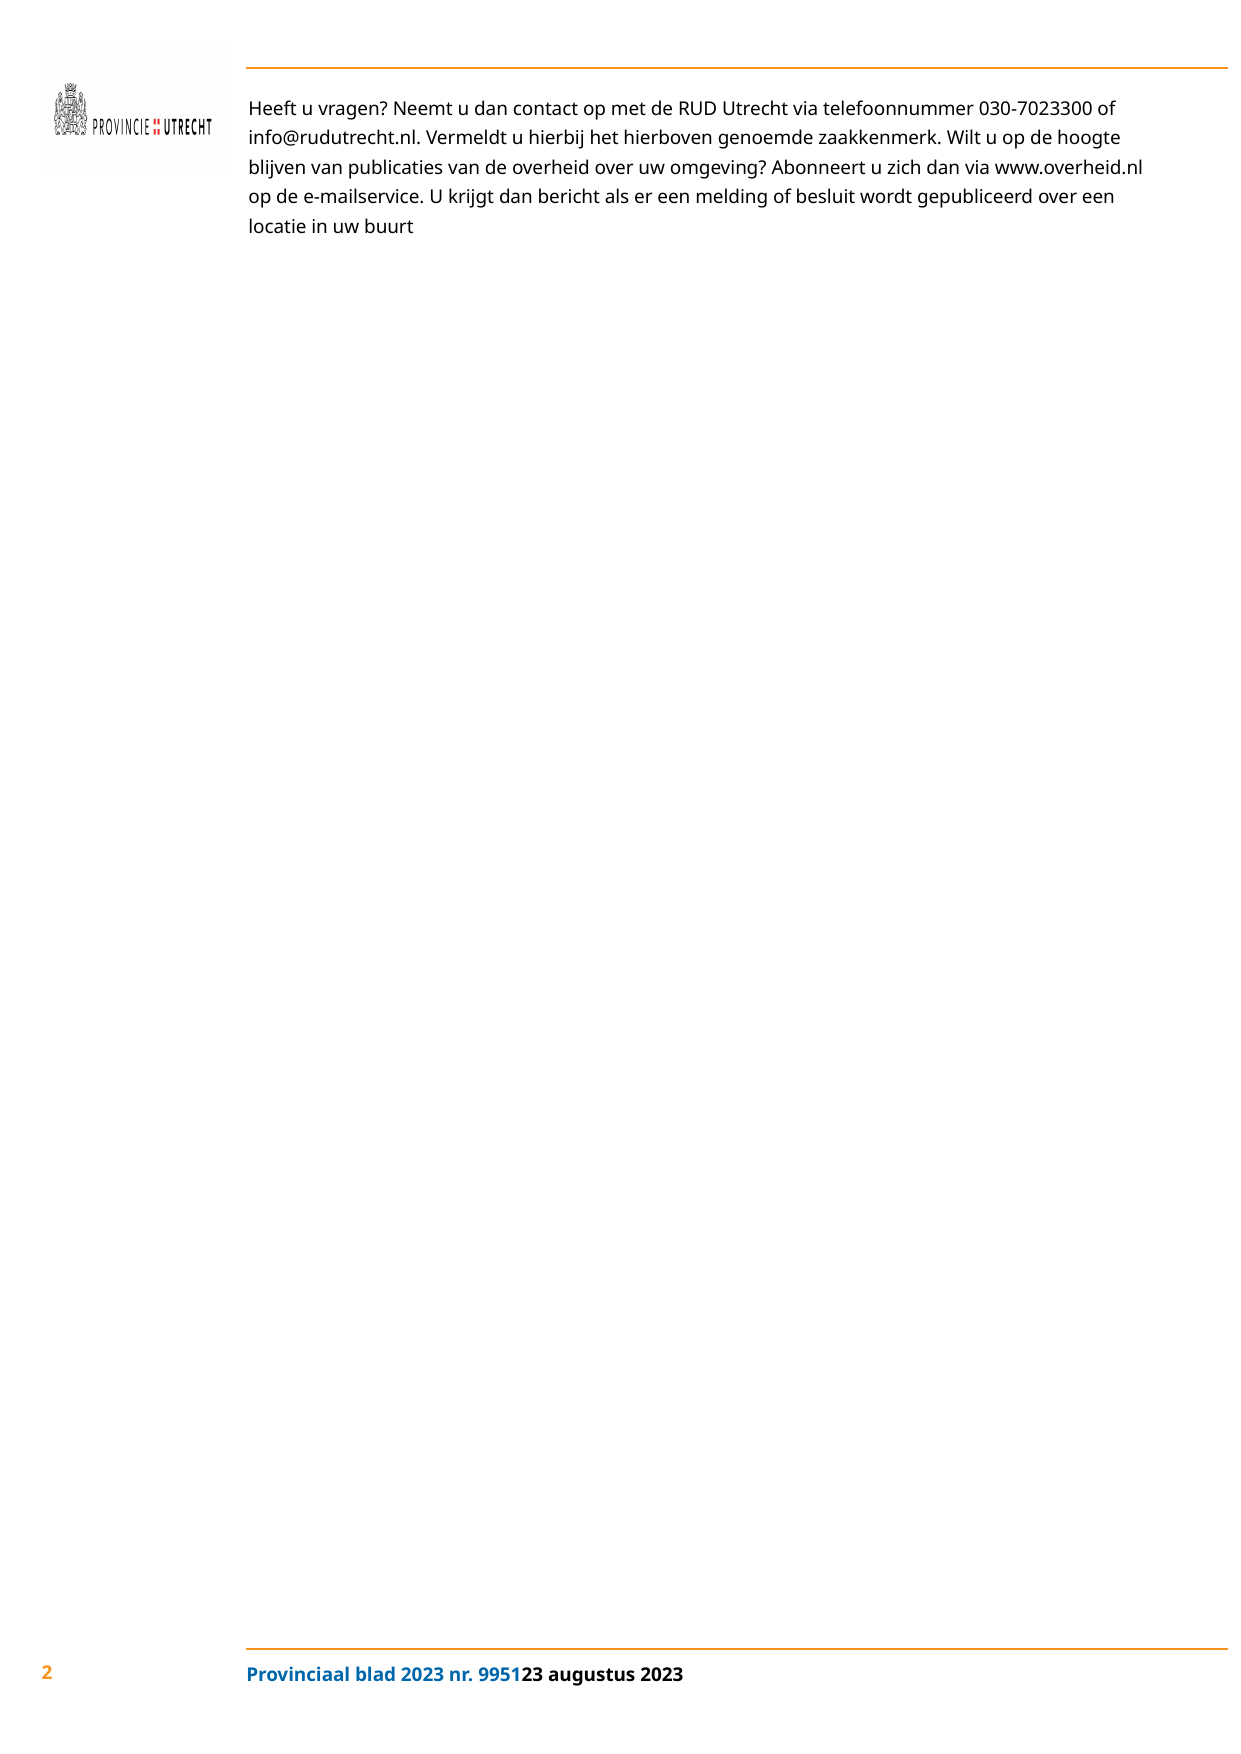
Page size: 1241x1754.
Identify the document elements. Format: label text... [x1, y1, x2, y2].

picture [41, 47, 231, 172]
text Heeft u vragen? Neemt u dan contact op met de RUD Utrecht via telefoonnummer 030-7023300 of info@rudutrecht.nl. Vermeldt u hierbij het hierboven genoemde zaakkenmerk. Wilt u op de hoogte blijven van publicaties van de overheid over uw omgeving? Abonneert u zich dan via www.overheid.nl op de e-mailservice. U krijgt dan bericht als er een melding of besluit wordt gepubliceerd over een locatie in uw buurt [248, 95, 1152, 239]
